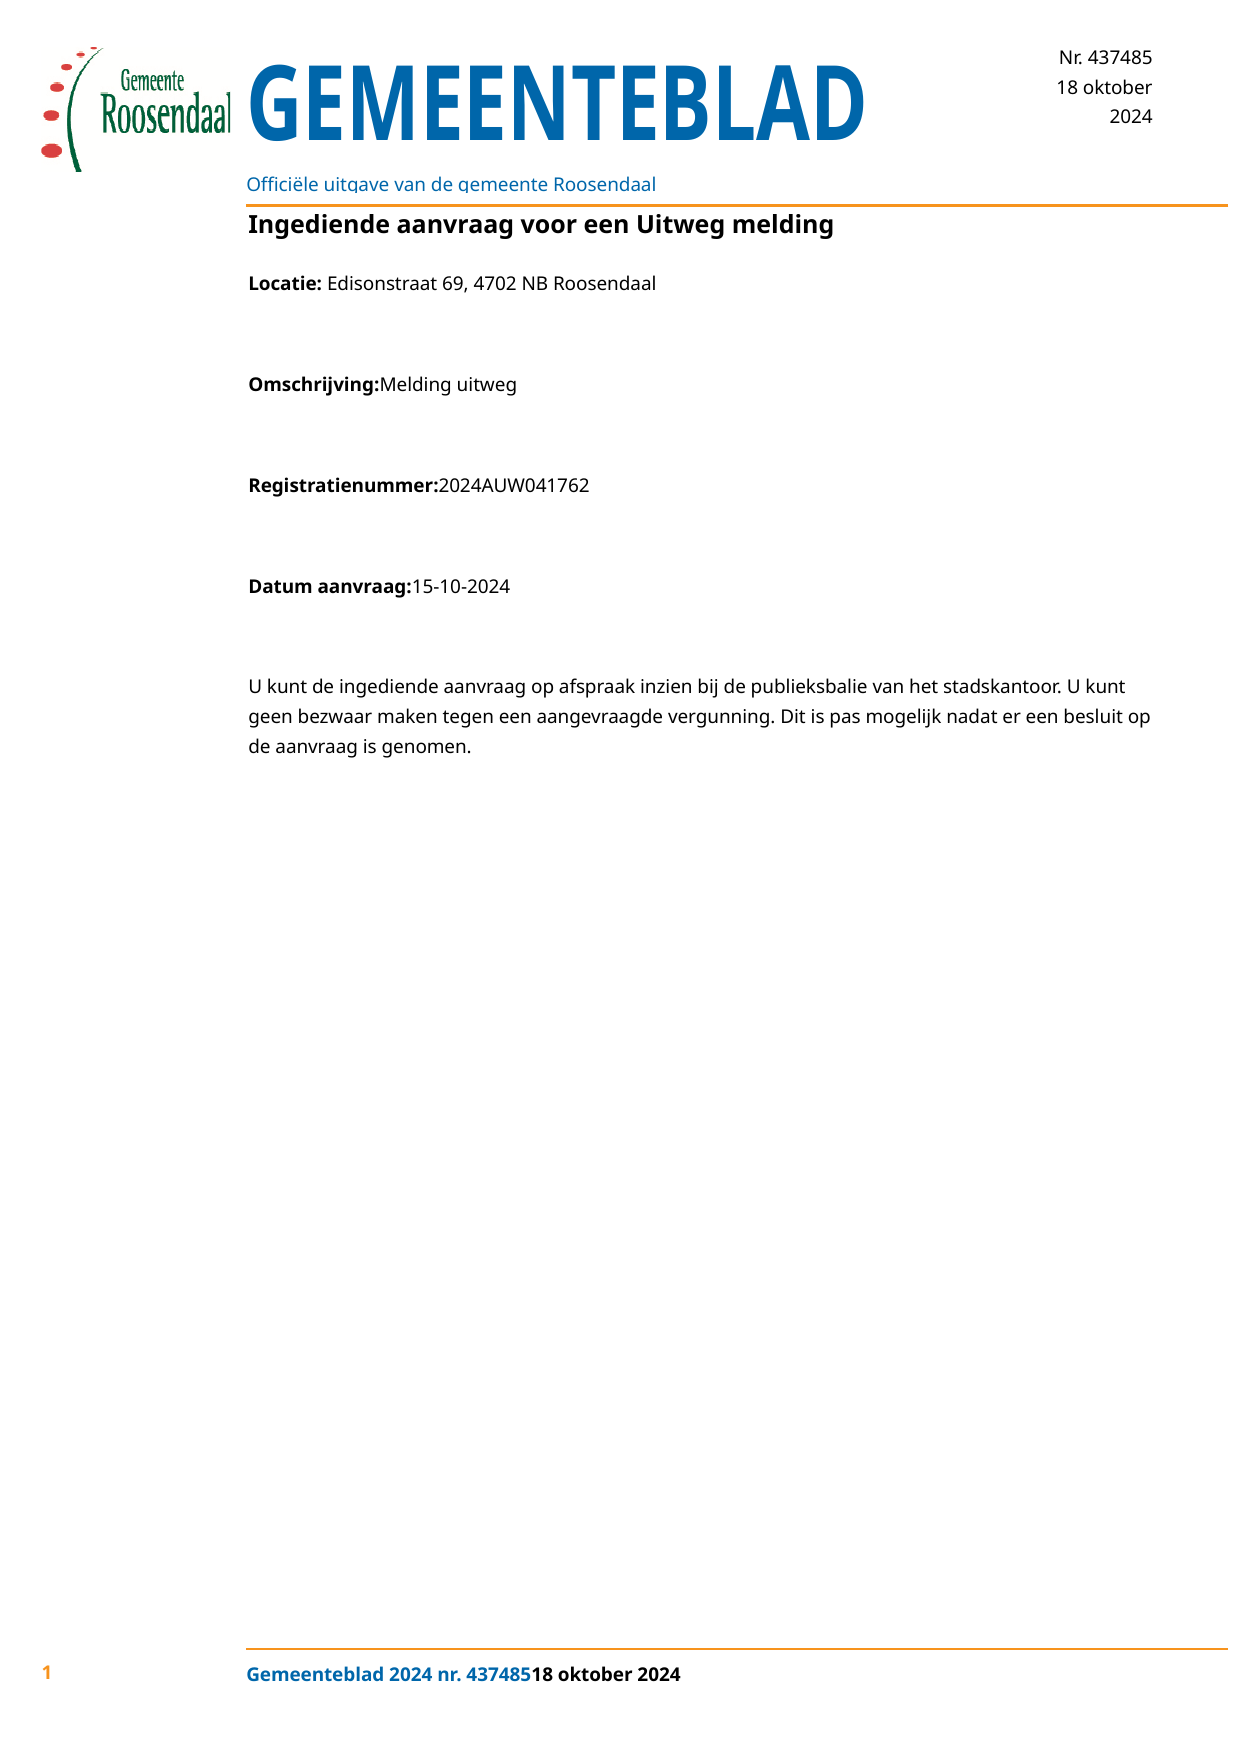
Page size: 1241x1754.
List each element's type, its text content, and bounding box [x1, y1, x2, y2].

text Datum aanvraag:15-10-2024 [248, 573, 1152, 598]
picture [41, 47, 231, 172]
text Omschrijving:Melding uitweg [248, 371, 1152, 397]
text Locatie: Edisonstraat 69, 4702 NB Roosendaal [248, 270, 1152, 296]
text U kunt de ingediende aanvraag op afspraak inzien bij de publieksbalie van het stadskantoor. U kunt geen bezwaar maken tegen een aangevraagde vergunning. Dit is pas mogelijk nadat er een besluit op de aanvraag is genomen. [248, 674, 1152, 758]
text Ingediende aanvraag voor een Uitweg melding [248, 207, 1152, 241]
text Registratienummer:2024AUW041762 [248, 472, 1152, 498]
